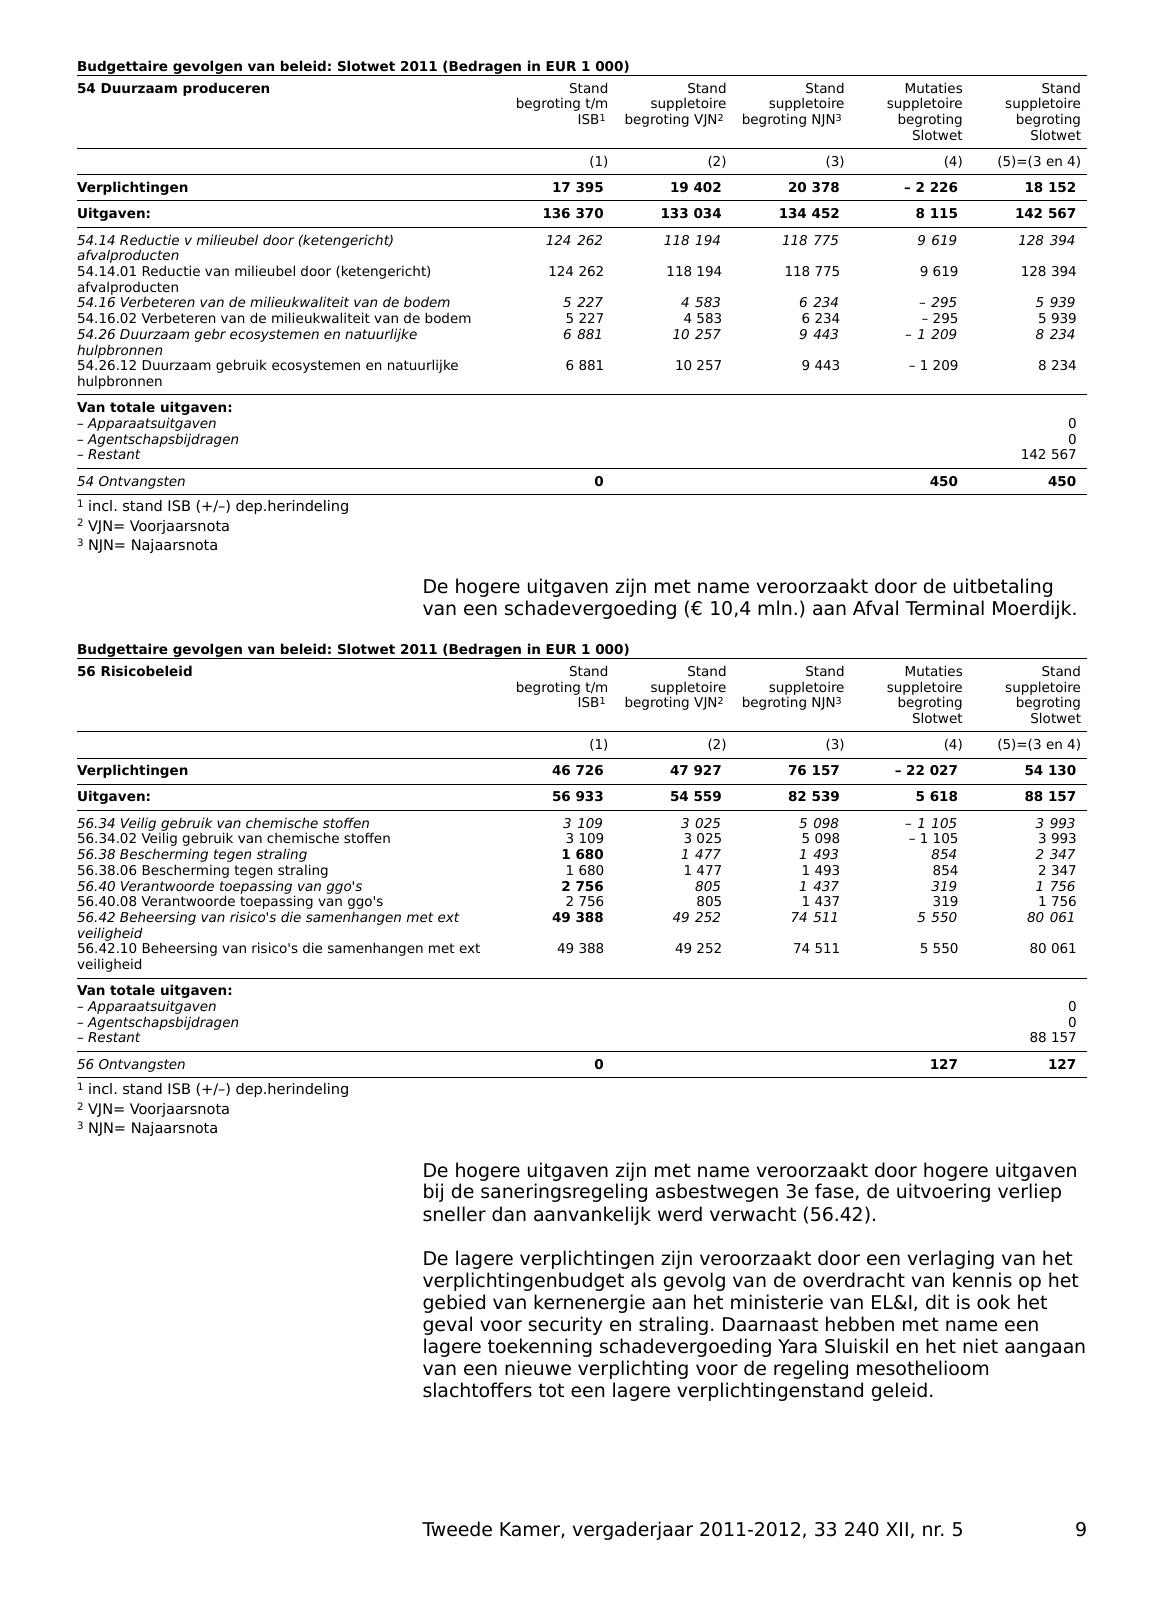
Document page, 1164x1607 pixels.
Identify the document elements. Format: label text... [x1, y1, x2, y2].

table_cell 319 [850, 878, 968, 894]
table_cell 10 257 [614, 358, 732, 394]
table_cell 74 511 [732, 941, 850, 977]
table_cell 118 194 [614, 228, 732, 264]
table_cell 88 157 [969, 785, 1087, 810]
table_cell [732, 469, 850, 494]
table_cell 3 109 [496, 831, 614, 847]
table_cell 134 452 [732, 201, 850, 227]
table_cell – Apparaatsuitgaven [77, 999, 496, 1014]
table_cell 9 619 [850, 264, 968, 295]
table_cell [496, 447, 614, 468]
table_header Budgettaire gevolgen van beleid: Slotwet 2011 (Bedragen in EUR 1 000) [77, 59, 1087, 75]
table_cell 127 [850, 1052, 968, 1077]
table_cell 5 550 [850, 910, 968, 941]
table_cell 1 493 [732, 863, 850, 878]
table_cell – Restant [77, 1030, 496, 1051]
table_cell 6 881 [496, 358, 614, 394]
table_cell 118 194 [614, 264, 732, 295]
table_cell 74 511 [732, 910, 850, 941]
table_cell 49 252 [614, 910, 732, 941]
table_cell 319 [850, 894, 968, 910]
table_cell – 1 209 [850, 327, 968, 358]
table_cell Stand begroting t/m ISB1 [496, 659, 614, 731]
table_cell Uitgaven: [77, 201, 496, 227]
table_cell – 1 209 [850, 358, 968, 394]
table_cell [850, 1030, 968, 1051]
table_cell 8 115 [850, 201, 968, 227]
table_cell Stand suppletoire begroting Slotwet [969, 76, 1087, 148]
table_cell [732, 1030, 850, 1051]
table_cell 47 927 [614, 759, 732, 783]
table_cell 142 567 [969, 201, 1087, 227]
table_cell Stand suppletoire begroting VJN2 [614, 76, 732, 148]
table_cell 128 394 [969, 264, 1087, 295]
table_cell 127 [969, 1052, 1087, 1077]
table_cell 0 [496, 1052, 614, 1077]
table_cell 56.42.10 Beheersing van risico's die samenhangen met ext veiligheid [77, 941, 496, 977]
table_cell 54 Ontvangsten [77, 469, 496, 494]
table_cell 56.40.08 Verantwoorde toepassing van ggo's [77, 894, 496, 910]
table_cell 17 395 [496, 175, 614, 200]
table_cell 6 234 [732, 295, 850, 311]
table_cell [614, 395, 732, 416]
table_cell [732, 395, 850, 416]
table_cell 8 234 [969, 327, 1087, 358]
table_cell Stand suppletoire begroting NJN3 [732, 76, 850, 148]
table_cell – 1 105 [850, 831, 968, 847]
table_cell (1) [496, 149, 614, 174]
table_cell 0 [969, 999, 1087, 1014]
table_cell 1 756 [969, 894, 1087, 910]
table_cell (5)=(3 en 4) [969, 732, 1087, 757]
table_cell 56.42 Beheersing van risico's die samenhangen met ext veiligheid [77, 910, 496, 941]
table_cell 56.34.02 Veilig gebruik van chemische stoffen [77, 831, 496, 847]
table_cell 19 402 [614, 175, 732, 200]
table_cell Verplichtingen [77, 175, 496, 200]
table_cell – 1 105 [850, 811, 968, 831]
table_cell 0 [496, 469, 614, 494]
table_cell [850, 979, 968, 999]
table_cell 88 157 [969, 1030, 1087, 1051]
table_cell 56 933 [496, 785, 614, 810]
table_cell 18 152 [969, 175, 1087, 200]
table_cell 5 227 [496, 311, 614, 327]
table_cell 124 262 [496, 228, 614, 264]
table_cell [496, 1030, 614, 1051]
table_cell [850, 999, 968, 1014]
table_cell [496, 1015, 614, 1030]
table_cell 1 437 [732, 894, 850, 910]
table_cell (2) [614, 149, 732, 174]
text De lagere verplichtingen zijn veroorzaakt door een verlaging van het verplichtingenbudget als gevolg van de overdracht van kennis op het gebied van kernenergie aan het ministerie van EL&I, dit is ook het geval voor security en straling. Daarnaast hebben met name een lagere toekenning schadevergoeding Yara Sluiskil en het niet aangaan van een nieuwe verplichting voor de regeling mesothelioom slachtoffers tot een lagere verplichtingenstand geleid. [422, 1248, 1087, 1401]
table_cell Uitgaven: [77, 785, 496, 810]
table_cell 56 Ontvangsten [77, 1052, 496, 1077]
table_cell 5 098 [732, 811, 850, 831]
table_cell Verplichtingen [77, 759, 496, 783]
table_cell [732, 416, 850, 431]
table_cell (3) [732, 149, 850, 174]
table_cell 56.38.06 Bescherming tegen straling [77, 863, 496, 878]
table_cell 56.34 Veilig gebruik van chemische stoffen [77, 811, 496, 831]
table_cell 0 [969, 431, 1087, 447]
table_cell (3) [732, 732, 850, 757]
table_cell 8 234 [969, 358, 1087, 394]
table_cell 2 756 [496, 878, 614, 894]
table_cell 0 [969, 1015, 1087, 1030]
table_cell 4 583 [614, 311, 732, 327]
table_cell 54.26 Duurzaam gebr ecosystemen en natuurlijke hulpbronnen [77, 327, 496, 358]
table_cell 3 025 [614, 831, 732, 847]
table_cell 80 061 [969, 910, 1087, 941]
table_cell 49 252 [614, 941, 732, 977]
table_cell – Apparaatsuitgaven [77, 416, 496, 431]
table_cell Mutaties suppletoire begroting Slotwet [850, 659, 968, 731]
table_cell 118 775 [732, 264, 850, 295]
table_cell 3 993 [969, 831, 1087, 847]
table_cell 1 680 [496, 863, 614, 878]
table_cell 54.14 Reductie v milieubel door (ketengericht) afvalproducten [77, 228, 496, 264]
table_cell 133 034 [614, 201, 732, 227]
table_cell 9 443 [732, 327, 850, 358]
table_cell [850, 431, 968, 447]
table_cell 1 incl. stand ISB (+/–) dep.herindeling 2 VJN= Voorjaarsnota 3 NJN= Najaarsnota [77, 1078, 1087, 1137]
table_cell [614, 447, 732, 468]
table_cell [614, 431, 732, 447]
table_cell [732, 999, 850, 1014]
table_cell [850, 416, 968, 431]
table_cell 76 157 [732, 759, 850, 783]
table_cell 54 130 [969, 759, 1087, 783]
table_cell (4) [850, 149, 968, 174]
table_cell [614, 1030, 732, 1051]
table_cell 854 [850, 847, 968, 863]
table_cell – 22 027 [850, 759, 968, 783]
text De hogere uitgaven zijn met name veroorzaakt door hogere uitgaven bij de saneringsregeling asbestwegen 3e fase, de uitvoering verliep sneller dan aanvankelijk werd verwacht (56.42). [422, 1159, 1087, 1225]
table_cell 54 559 [614, 785, 732, 810]
table_cell 56.38 Bescherming tegen straling [77, 847, 496, 863]
table_cell Stand suppletoire begroting Slotwet [969, 659, 1087, 731]
table_cell 2 347 [969, 847, 1087, 863]
table_cell [496, 979, 614, 999]
table_cell Mutaties suppletoire begroting Slotwet [850, 76, 968, 148]
table_cell – 2 226 [850, 175, 968, 200]
text De hogere uitgaven zijn met name veroorzaakt door de uitbetaling van een schadevergoeding (€ 10,4 mln.) aan Afval Terminal Moerdijk. [422, 576, 1087, 620]
table_cell 5 939 [969, 311, 1087, 327]
table_cell 450 [969, 469, 1087, 494]
table_cell Van totale uitgaven: [77, 395, 496, 416]
table_cell 1 680 [496, 847, 614, 863]
table_cell (5)=(3 en 4) [969, 149, 1087, 174]
table_cell [614, 999, 732, 1014]
table_cell 54 Duurzaam produceren [77, 76, 496, 148]
table_cell 56.40 Verantwoorde toepassing van ggo's [77, 878, 496, 894]
table_cell 5 550 [850, 941, 968, 977]
table_cell 56 Risicobeleid [77, 659, 496, 731]
table_cell 805 [614, 894, 732, 910]
table_cell 1 756 [969, 878, 1087, 894]
table_cell 6 881 [496, 327, 614, 358]
table_cell 9 443 [732, 358, 850, 394]
table_cell [614, 1015, 732, 1030]
table_cell 5 618 [850, 785, 968, 810]
table_cell [732, 979, 850, 999]
table_cell 142 567 [969, 447, 1087, 468]
table_cell 10 257 [614, 327, 732, 358]
table_cell – 295 [850, 311, 968, 327]
table_cell (2) [614, 732, 732, 757]
table_cell 4 583 [614, 295, 732, 311]
table_cell 20 378 [732, 175, 850, 200]
table_cell 46 726 [496, 759, 614, 783]
table_cell 1 493 [732, 847, 850, 863]
table_cell [732, 447, 850, 468]
table_cell 3 993 [969, 811, 1087, 831]
table_cell 3 109 [496, 811, 614, 831]
table_cell 80 061 [969, 941, 1087, 977]
table_cell – 295 [850, 295, 968, 311]
table_cell [77, 149, 496, 174]
table_cell [969, 395, 1087, 416]
table_cell [614, 469, 732, 494]
table_cell 54.16.02 Verbeteren van de milieukwaliteit van de bodem [77, 311, 496, 327]
table_cell 450 [850, 469, 968, 494]
table_cell Stand begroting t/m ISB1 [496, 76, 614, 148]
table_cell 124 262 [496, 264, 614, 295]
table_cell (4) [850, 732, 968, 757]
table_cell 5 939 [969, 295, 1087, 311]
table_cell 5 098 [732, 831, 850, 847]
table_cell 1 437 [732, 878, 850, 894]
table_cell 2 756 [496, 894, 614, 910]
table_cell 54.26.12 Duurzaam gebruik ecosystemen en natuurlijke hulpbronnen [77, 358, 496, 394]
table_cell [969, 979, 1087, 999]
table_cell 1 incl. stand ISB (+/–) dep.herindeling 2 VJN= Voorjaarsnota 3 NJN= Najaarsnota [77, 495, 1087, 554]
table_cell [732, 1015, 850, 1030]
table_cell 3 025 [614, 811, 732, 831]
table_header Budgettaire gevolgen van beleid: Slotwet 2011 (Bedragen in EUR 1 000) [77, 642, 1087, 658]
table_cell 5 227 [496, 295, 614, 311]
table_cell 82 539 [732, 785, 850, 810]
table_cell (1) [496, 732, 614, 757]
table_cell Stand suppletoire begroting NJN3 [732, 659, 850, 731]
table_cell [496, 431, 614, 447]
table_cell – Agentschapsbijdragen [77, 431, 496, 447]
table_cell 2 347 [969, 863, 1087, 878]
table_cell [614, 1052, 732, 1077]
table_cell [850, 1015, 968, 1030]
table_cell 1 477 [614, 863, 732, 878]
table_cell [614, 416, 732, 431]
table_cell 0 [969, 416, 1087, 431]
table_cell [850, 395, 968, 416]
table_cell [77, 732, 496, 757]
table_cell [614, 979, 732, 999]
table_cell [850, 447, 968, 468]
table_cell 128 394 [969, 228, 1087, 264]
table_cell [496, 999, 614, 1014]
table_cell 49 388 [496, 941, 614, 977]
table_cell Van totale uitgaven: [77, 979, 496, 999]
table_cell – Agentschapsbijdragen [77, 1015, 496, 1030]
table_cell 9 619 [850, 228, 968, 264]
table_cell 6 234 [732, 311, 850, 327]
table_cell [732, 431, 850, 447]
table_cell 854 [850, 863, 968, 878]
table_cell 49 388 [496, 910, 614, 941]
table_cell 54.14.01 Reductie van milieubel door (ketengericht) afvalproducten [77, 264, 496, 295]
table_cell [732, 1052, 850, 1077]
table_cell 805 [614, 878, 732, 894]
table_cell 136 370 [496, 201, 614, 227]
table_cell Stand suppletoire begroting VJN2 [614, 659, 732, 731]
table_cell [496, 416, 614, 431]
table_cell 54.16 Verbeteren van de milieukwaliteit van de bodem [77, 295, 496, 311]
table_cell 1 477 [614, 847, 732, 863]
table_cell – Restant [77, 447, 496, 468]
table_cell 118 775 [732, 228, 850, 264]
table_cell [496, 395, 614, 416]
